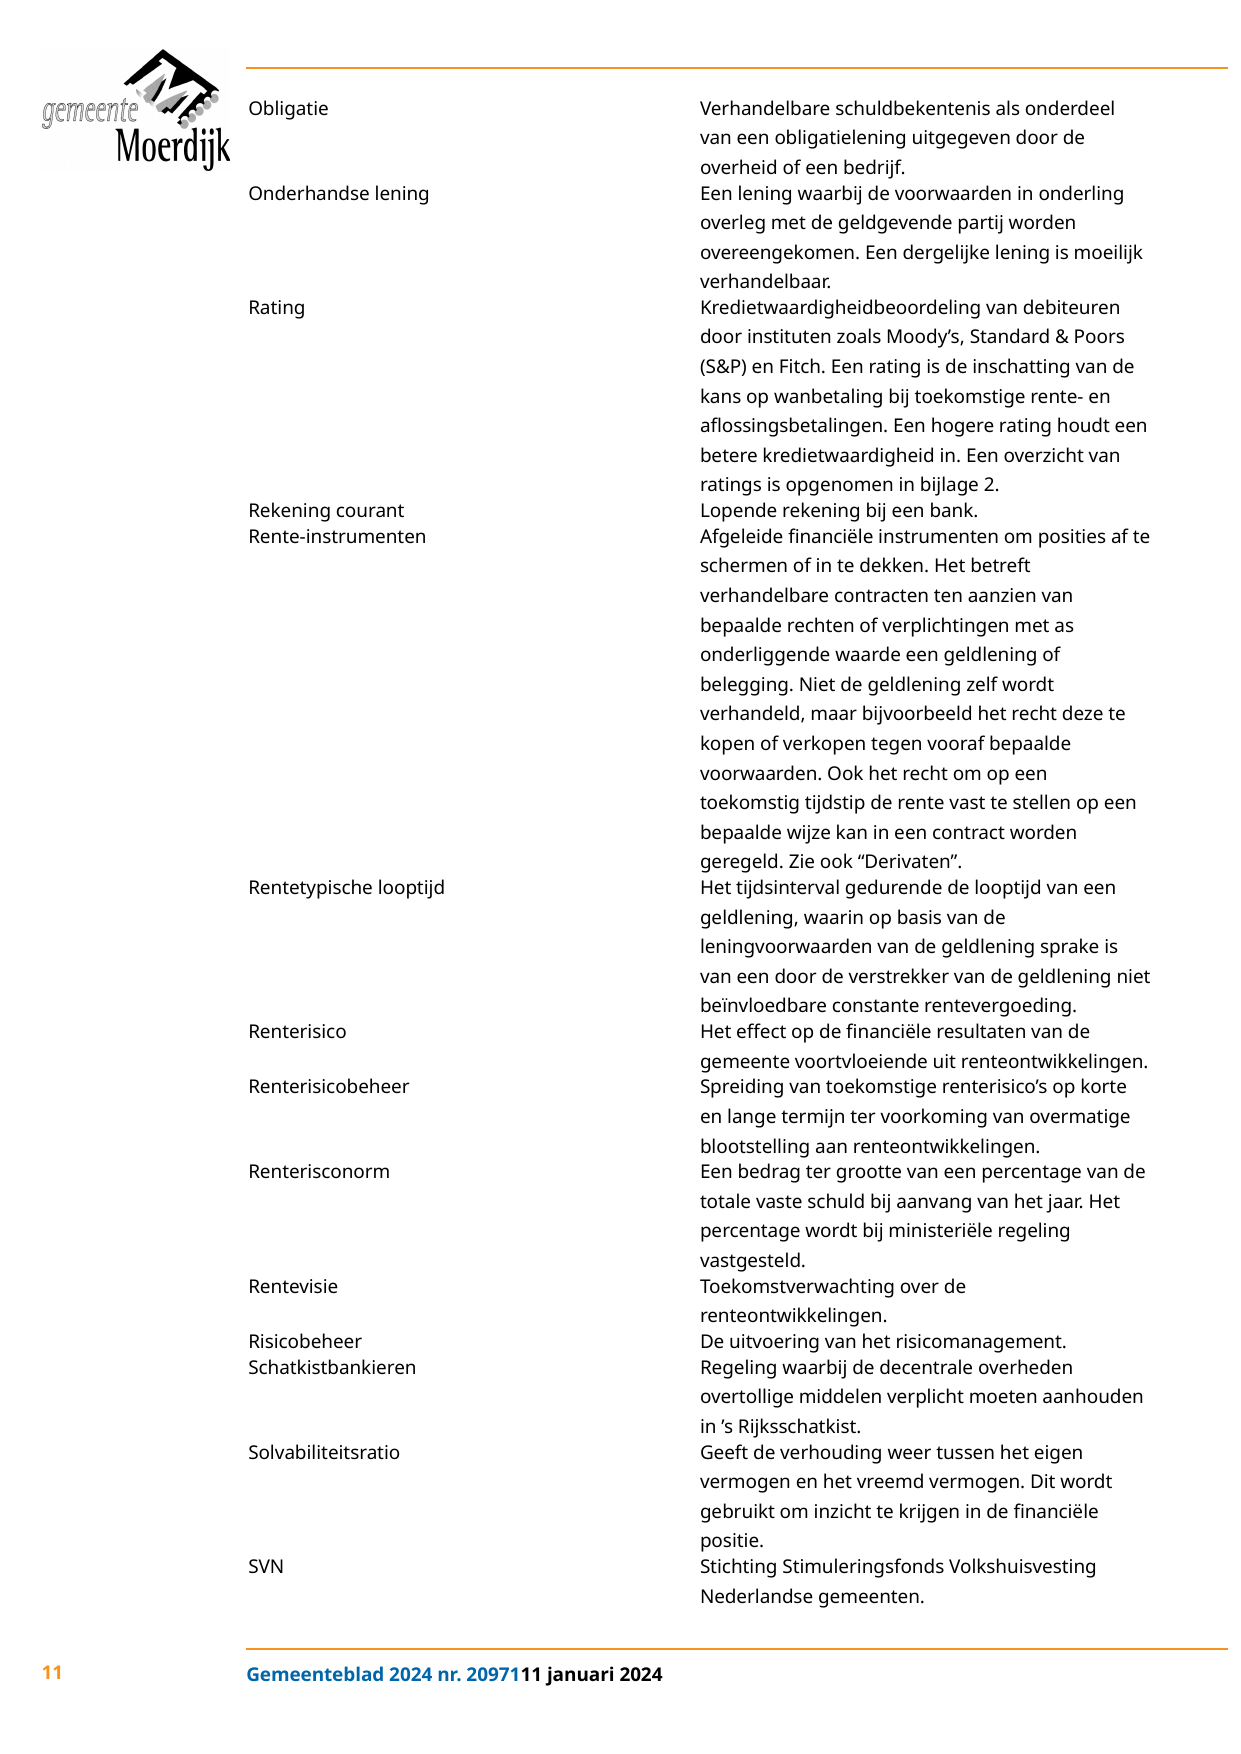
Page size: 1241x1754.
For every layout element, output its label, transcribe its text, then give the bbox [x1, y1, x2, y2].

table_cell Het tijdsinterval gedurende de looptijd van een geldlening, waarin op basis van de leningvoorwaarden van de geldlening sprake is van een door de verstrekker van de geldlening niet beïnvloedbare constante rentevergoeding. [700, 874, 1152, 1018]
table_cell Een bedrag ter grootte van een percentage van de totale vaste schuld bij aanvang van het jaar. Het percentage wordt bij ministeriële regeling vastgesteld. [700, 1159, 1152, 1273]
table_cell De uitvoering van het risicomanagement. [700, 1328, 1152, 1354]
picture [41, 47, 231, 172]
table_cell Renterisicobeheer [248, 1074, 700, 1158]
table_cell Stichting Stimuleringsfonds Volkshuisvesting Nederlandse gemeenten. [700, 1554, 1152, 1609]
table_cell Rentevisie [248, 1273, 700, 1328]
table_cell Het effect op de financiële resultaten van de gemeente voortvloeiende uit renteontwikkelingen. [700, 1018, 1152, 1074]
table_cell Afgeleide financiële instrumenten om posities af te schermen of in te dekken. Het betreft verhandelbare contracten ten aanzien van bepaalde rechten of verplichtingen met as onderliggende waarde een geldlening of belegging. Niet de geldlening zelf wordt verhandeld, maar bijvoorbeeld het recht deze te kopen of verkopen tegen vooraf bepaalde voorwaarden. Ook het recht om op een toekomstig tijdstip de rente vast te stellen op een bepaalde wijze kan in een contract worden geregeld. Zie ook “Derivaten”. [700, 523, 1152, 874]
table_cell Renterisconorm [248, 1159, 700, 1273]
table_cell SVN [248, 1554, 700, 1609]
table_cell Kredietwaardigheidbeoordeling van debiteuren door instituten zoals Moody’s, Standard & Poors (S&P) en Fitch. Een rating is de inschatting van de kans op wanbetaling bij toekomstige rente- en aflossingsbetalingen. Een hogere rating houdt een betere kredietwaardigheid in. Een overzicht van ratings is opgenomen in bijlage 2. [700, 294, 1152, 497]
table_cell Geeft de verhouding weer tussen het eigen vermogen en het vreemd vermogen. Dit wordt gebruikt om inzicht te krijgen in de financiële positie. [700, 1439, 1152, 1553]
table_cell Risicobeheer [248, 1328, 700, 1354]
table_cell Rating [248, 294, 700, 497]
table_cell Onderhandse lening [248, 180, 700, 294]
table_cell Lopende rekening bij een bank. [700, 498, 1152, 523]
table_cell Een lening waarbij de voorwaarden in onderling overleg met de geldgevende partij worden overeengekomen. Een dergelijke lening is moeilijk verhandelbaar. [700, 180, 1152, 294]
table_cell Schatkistbankieren [248, 1354, 700, 1439]
table_cell Verhandelbare schuldbekentenis als onderdeel van een obligatielening uitgegeven door de overheid of een bedrijf. [700, 95, 1152, 180]
table_cell Rente-instrumenten [248, 523, 700, 874]
table_cell Spreiding van toekomstige renterisico’s op korte en lange termijn ter voorkoming van overmatige blootstelling aan renteontwikkelingen. [700, 1074, 1152, 1158]
table_cell Solvabiliteitsratio [248, 1439, 700, 1553]
table_cell Regeling waarbij de decentrale overheden overtollige middelen verplicht moeten aanhouden in ’s Rijksschatkist. [700, 1354, 1152, 1439]
table_cell Rentetypische looptijd [248, 874, 700, 1018]
table_cell Toekomstverwachting over de renteontwikkelingen. [700, 1273, 1152, 1328]
table_cell Renterisico [248, 1018, 700, 1074]
table_cell Rekening courant [248, 498, 700, 523]
table_cell Obligatie [248, 95, 700, 180]
